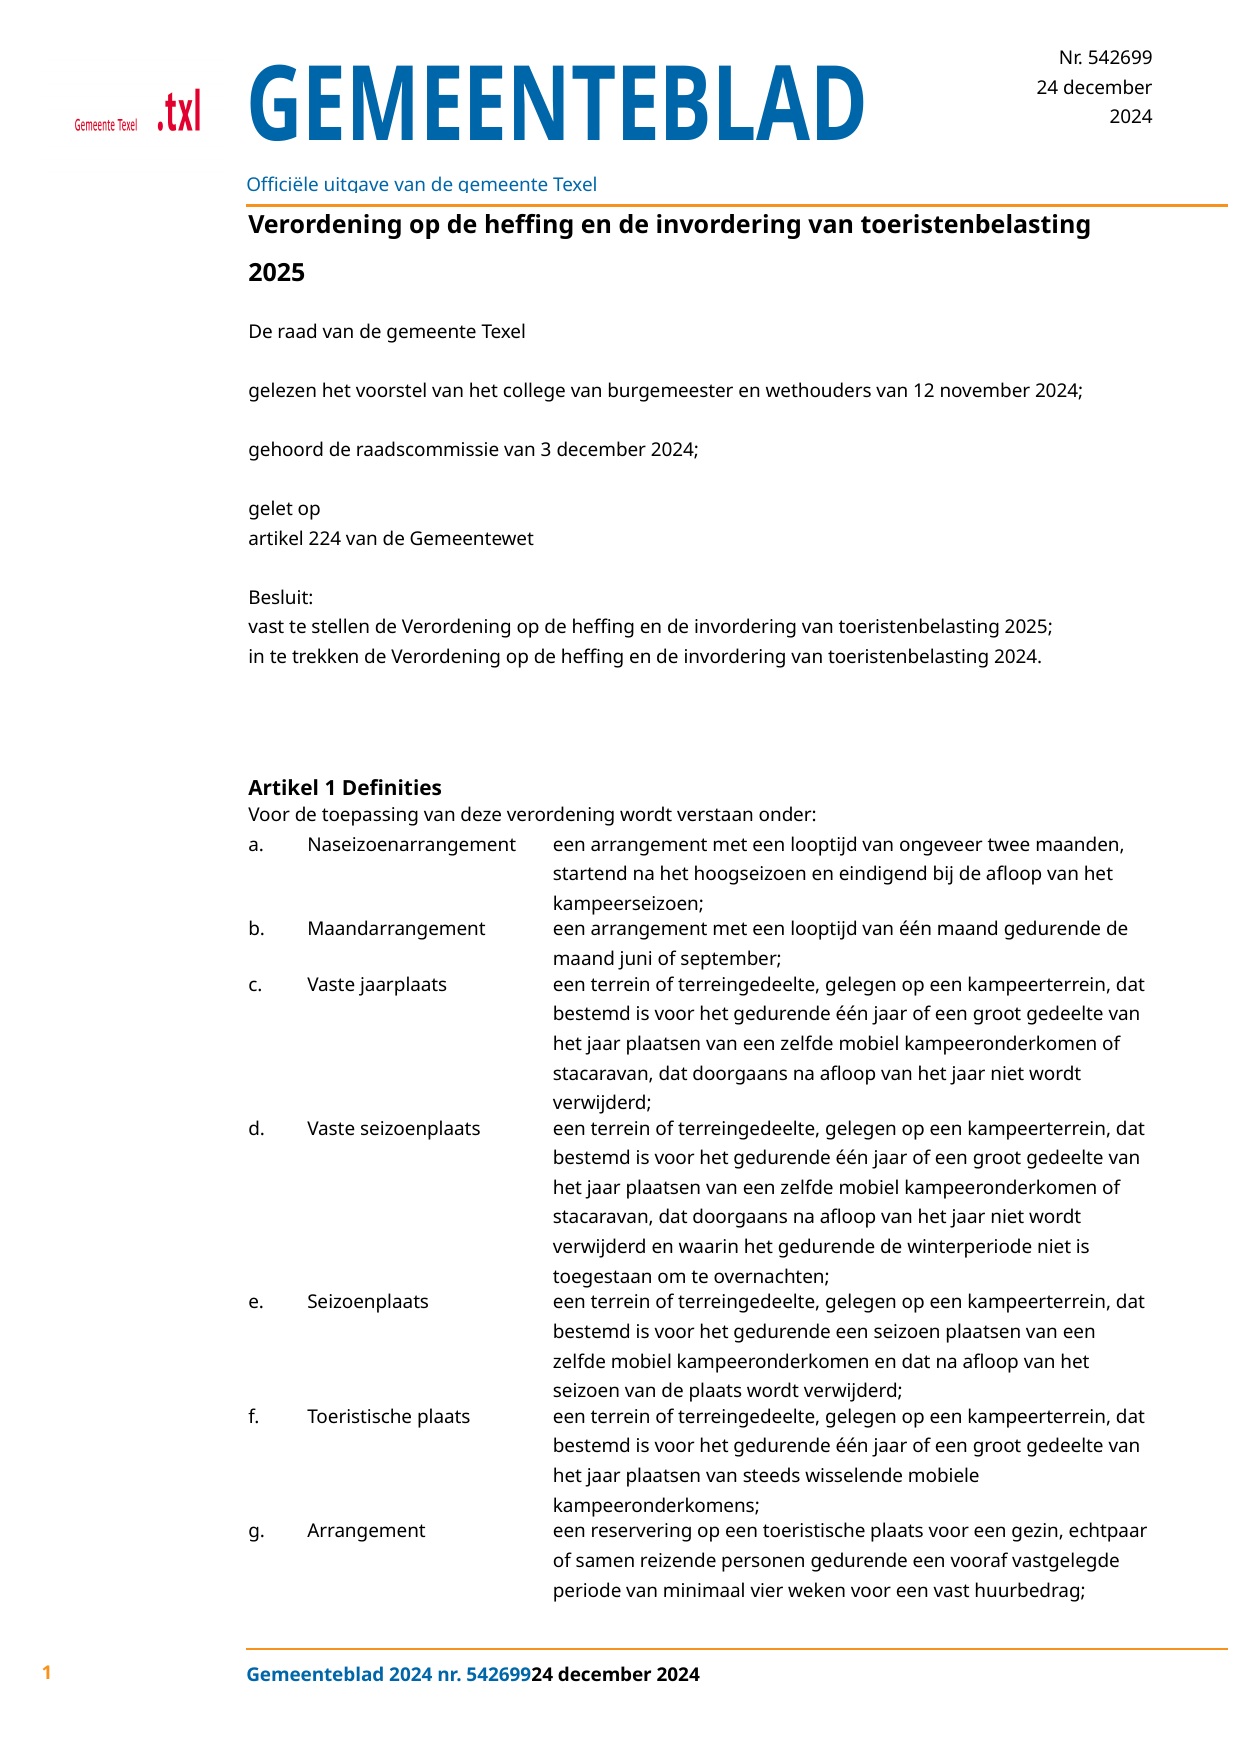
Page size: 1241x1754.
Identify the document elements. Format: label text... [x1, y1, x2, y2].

text vast te stellen de Verordening op de heffing en de invordering van toeristenbelasting 2025; [248, 614, 1152, 639]
table_cell een terrein of terreingedeelte, gelegen op een kampeerterrein, dat bestemd is voor het gedurende één jaar of een groot gedeelte van het jaar plaatsen van een zelfde mobiel kampeeronderkomen of stacaravan, dat doorgaans na afloop van het jaar niet wordt verwijderd; [553, 971, 1152, 1115]
table_cell Arrangement [248, 1518, 553, 1602]
text artikel 224 van de Gemeentewet [248, 525, 1152, 551]
text gelet op [248, 495, 1152, 521]
text Artikel 1 Definities [248, 773, 1152, 801]
table_cell Toeristische plaats [248, 1403, 553, 1518]
text Verordening op de heffing en de invordering van toeristenbelasting 2025 [248, 207, 1152, 288]
text De raad van de gemeente Texel [248, 318, 1152, 344]
text gelezen het voorstel van het college van burgemeester en wethouders van 12 november 2024; [248, 377, 1152, 403]
table_cell Vaste jaarplaats [248, 971, 553, 1115]
text gehoord de raadscommissie van 3 december 2024; [248, 436, 1152, 462]
table_cell Seizoenplaats [248, 1289, 553, 1403]
table_cell een terrein of terreingedeelte, gelegen op een kampeerterrein, dat bestemd is voor het gedurende één jaar of een groot gedeelte van het jaar plaatsen van een zelfde mobiel kampeeronderkomen of stacaravan, dat doorgaans na afloop van het jaar niet wordt verwijderd en waarin het gedurende de winterperiode niet is toegestaan om te overnachten; [553, 1115, 1152, 1289]
table_header Naseizoenarrangement [248, 831, 553, 916]
picture [41, 47, 231, 172]
table_cell een reservering op een toeristische plaats voor een gezin, echtpaar of samen reizende personen gedurende een vooraf vastgelegde periode van minimaal vier weken voor een vast huurbedrag; [553, 1518, 1152, 1602]
text Besluit: [248, 584, 1152, 610]
table_header een arrangement met een looptijd van ongeveer twee maanden, startend na het hoogseizoen en eindigend bij de afloop van het kampeerseizoen; [553, 831, 1152, 916]
text Voor de toepassing van deze verordening wordt verstaan onder: [248, 801, 1152, 827]
table_cell Vaste seizoenplaats [248, 1115, 553, 1289]
table_cell een terrein of terreingedeelte, gelegen op een kampeerterrein, dat bestemd is voor het gedurende een seizoen plaatsen van een zelfde mobiel kampeeronderkomen en dat na afloop van het seizoen van de plaats wordt verwijderd; [553, 1289, 1152, 1403]
table_cell Maandarrangement [248, 916, 553, 971]
text in te trekken de Verordening op de heffing en de invordering van toeristenbelasting 2024. [248, 643, 1152, 669]
table_cell een terrein of terreingedeelte, gelegen op een kampeerterrein, dat bestemd is voor het gedurende één jaar of een groot gedeelte van het jaar plaatsen van steeds wisselende mobiele kampeeronderkomens; [553, 1403, 1152, 1518]
table_cell een arrangement met een looptijd van één maand gedurende de maand juni of september; [553, 916, 1152, 971]
